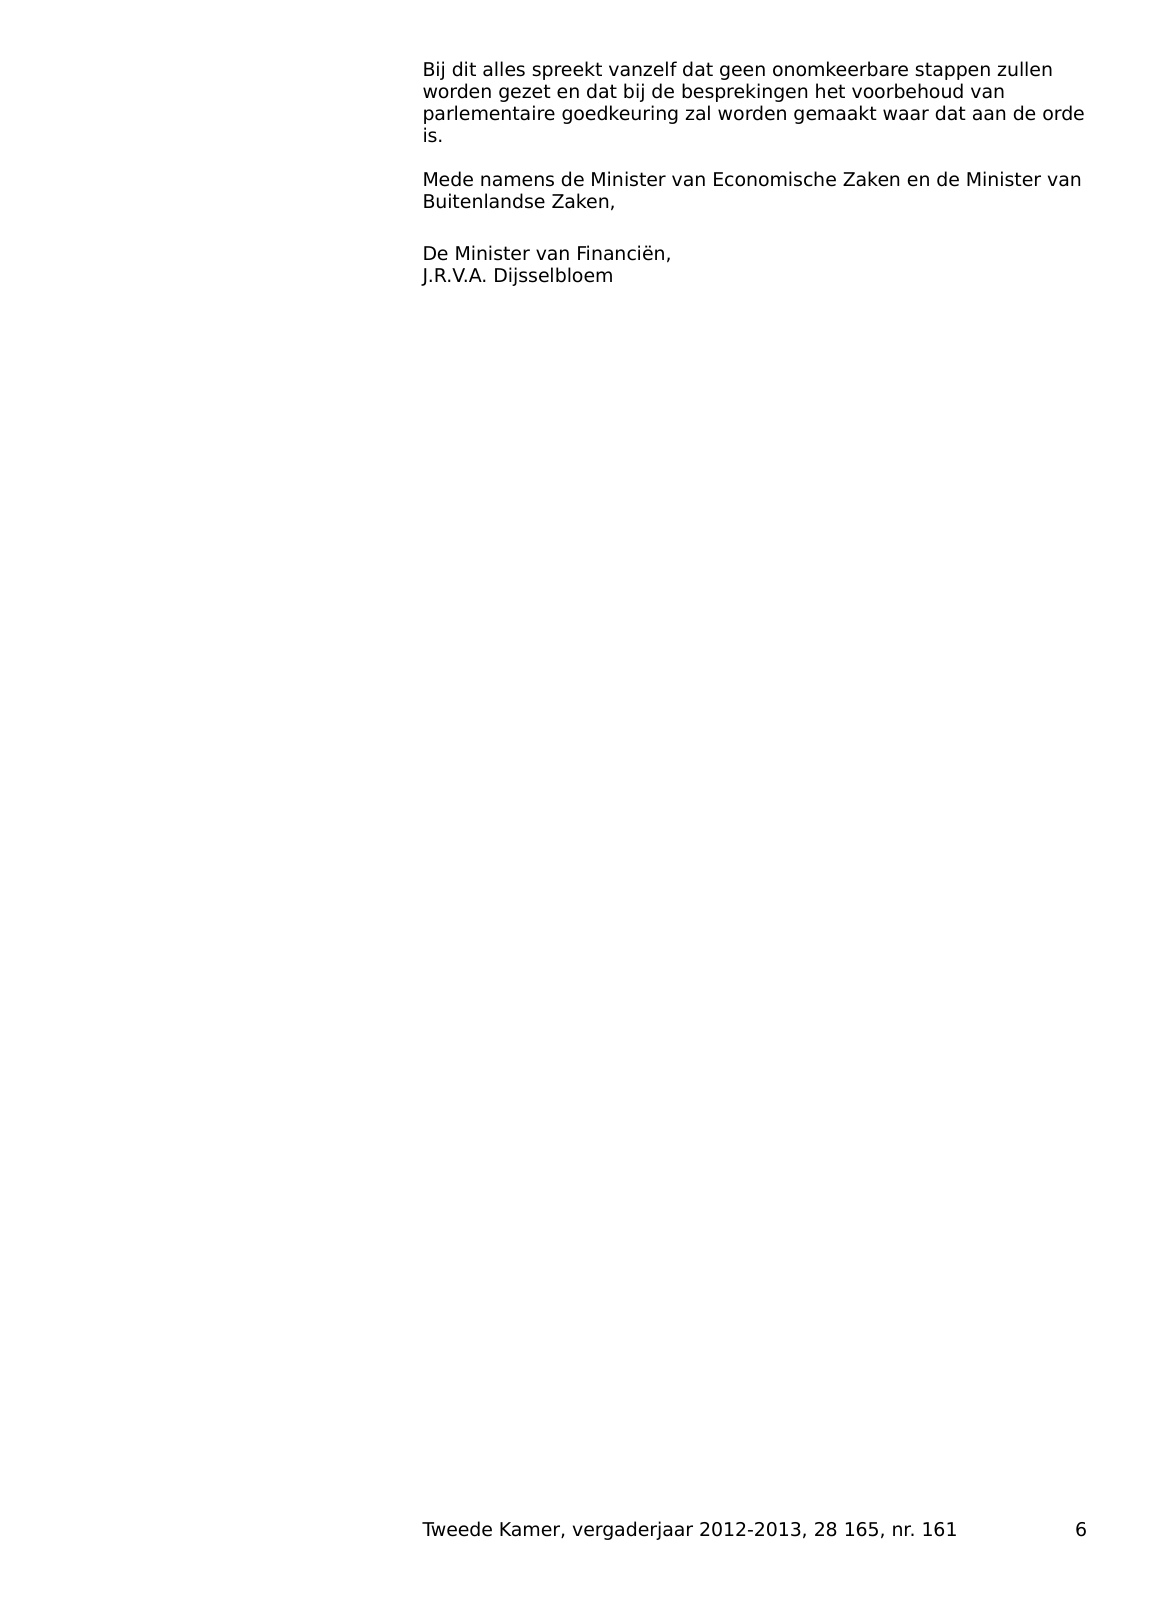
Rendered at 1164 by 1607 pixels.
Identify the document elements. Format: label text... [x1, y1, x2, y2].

text De Minister van Financiën, J.R.V.A. Dijsselbloem [422, 243, 1087, 287]
text Bij dit alles spreekt vanzelf dat geen onomkeerbare stappen zullen worden gezet en dat bij de besprekingen het voorbehoud van parlementaire goedkeuring zal worden gemaakt waar dat aan de orde is. [422, 59, 1087, 147]
text Mede namens de Minister van Economische Zaken en de Minister van Buitenlandse Zaken, [422, 169, 1087, 213]
